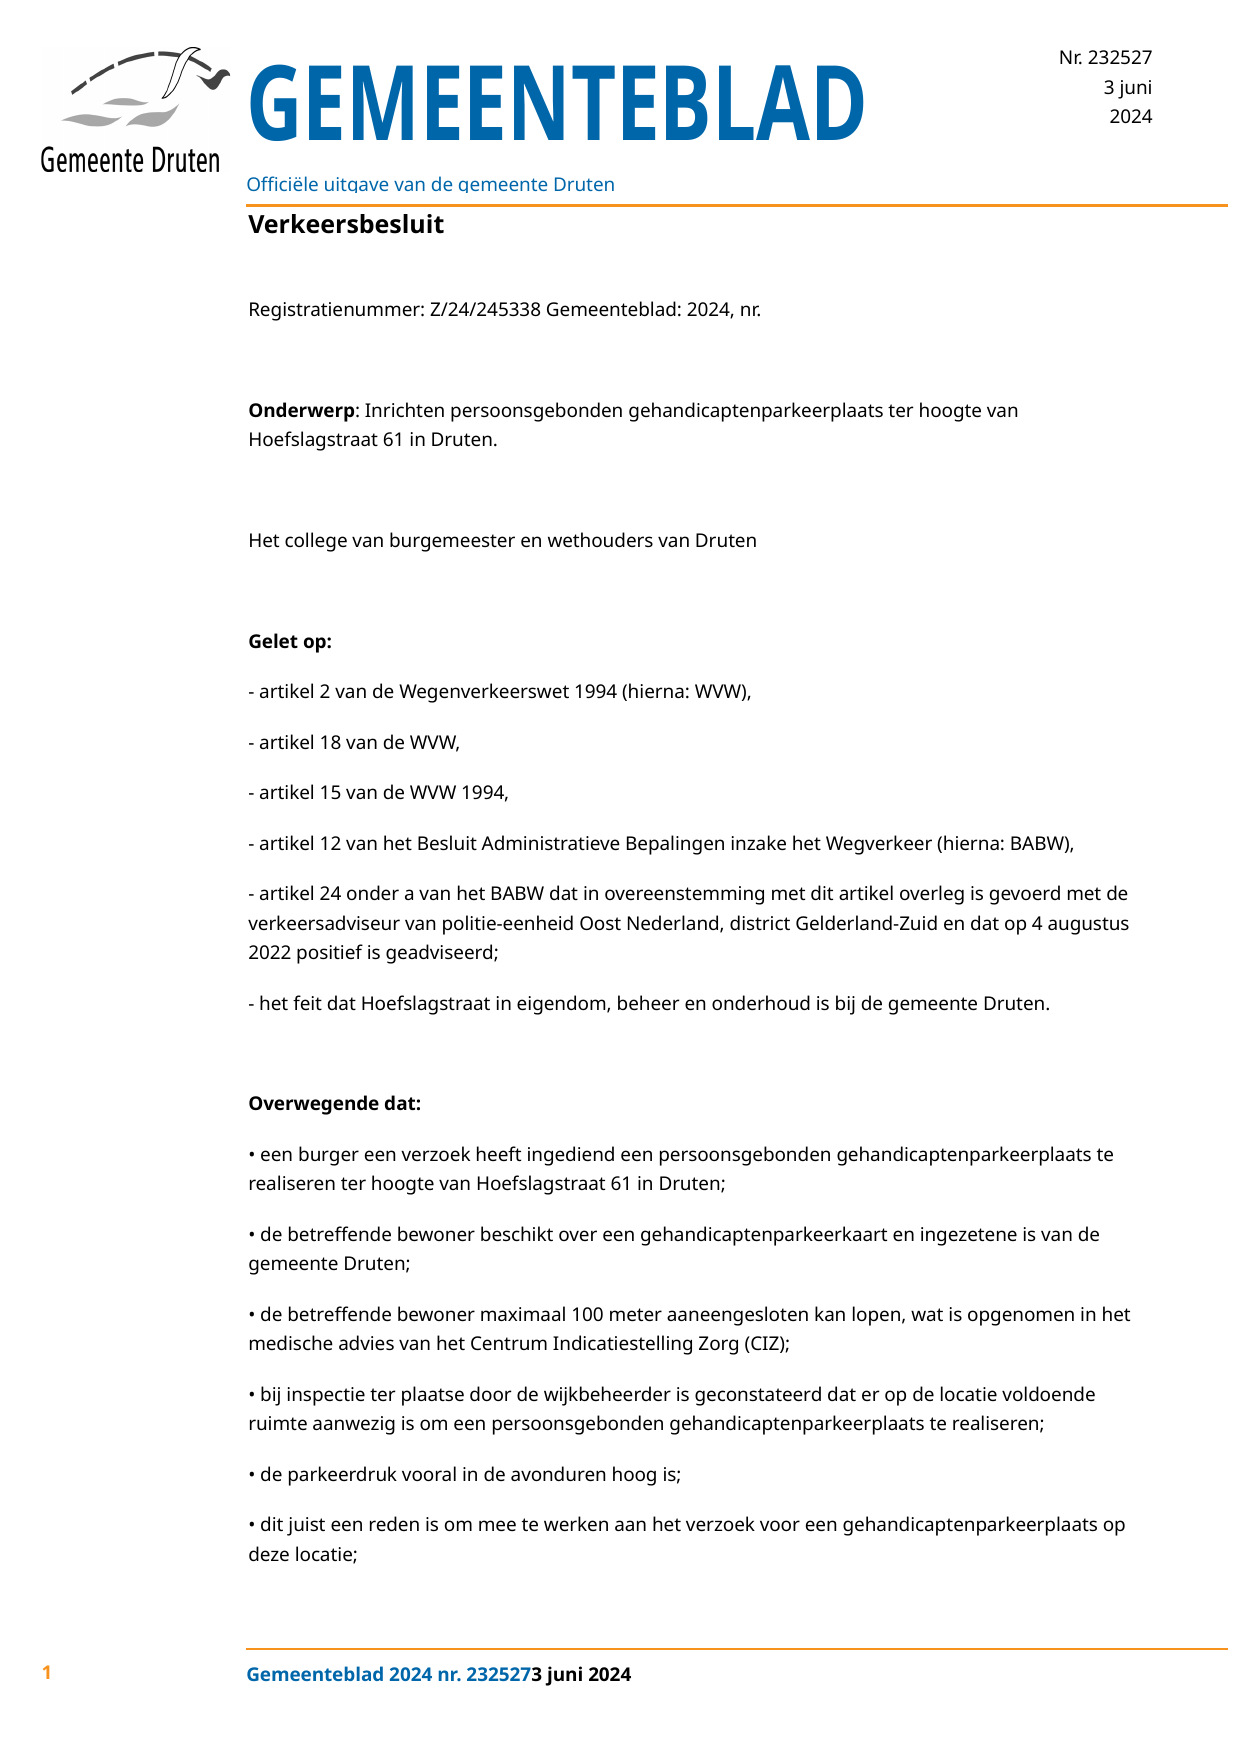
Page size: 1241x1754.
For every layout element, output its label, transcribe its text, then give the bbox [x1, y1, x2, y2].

text Het college van burgemeester en wethouders van Druten [248, 527, 1152, 553]
text • de betreffende bewoner maximaal 100 meter aaneengesloten kan lopen, wat is opgenomen in het medische advies van het Centrum Indicatiestelling Zorg (CIZ); [248, 1301, 1152, 1356]
text Overwegende dat: [248, 1091, 1152, 1116]
text - het feit dat Hoefslagstraat in eigendom, beheer en onderhoud is bij de gemeente Druten. [248, 990, 1152, 1016]
text - artikel 24 onder a van het BABW dat in overeenstemming met dit artikel overleg is gevoerd met de verkeersadviseur van politie-eenheid Oost Nederland, district Gelderland-Zuid en dat op 4 augustus 2022 positief is geadviseerd; [248, 880, 1152, 965]
text Registratienummer: Z/24/245338 Gemeenteblad: 2024, nr. [248, 296, 1152, 322]
text - artikel 18 van de WVW, [248, 729, 1152, 755]
text • bij inspectie ter plaatse door de wijkbeheerder is geconstateerd dat er op de locatie voldoende ruimte aanwezig is om een persoonsgebonden gehandicaptenparkeerplaats te realiseren; [248, 1381, 1152, 1436]
text • de betreffende bewoner beschikt over een gehandicaptenparkeerkaart en ingezetene is van de gemeente Druten; [248, 1221, 1152, 1276]
text Verkeersbesluit [248, 207, 1152, 241]
text • een burger een verzoek heeft ingediend een persoonsgebonden gehandicaptenparkeerplaats te realiseren ter hoogte van Hoefslagstraat 61 in Druten; [248, 1141, 1152, 1196]
text Gelet op: [248, 628, 1152, 654]
text • dit juist een reden is om mee te werken aan het verzoek voor een gehandicaptenparkeerplaats op deze locatie; [248, 1511, 1152, 1567]
picture [41, 47, 231, 172]
text - artikel 2 van de Wegenverkeerswet 1994 (hierna: WVW), [248, 678, 1152, 704]
text Onderwerp: Inrichten persoonsgebonden gehandicaptenparkeerplaats ter hoogte van Hoefslagstraat 61 in Druten. [248, 397, 1152, 452]
text - artikel 12 van het Besluit Administratieve Bepalingen inzake het Wegverkeer (hierna: BABW), [248, 830, 1152, 856]
text - artikel 15 van de WVW 1994, [248, 779, 1152, 805]
text • de parkeerdruk vooral in de avonduren hoog is; [248, 1461, 1152, 1487]
